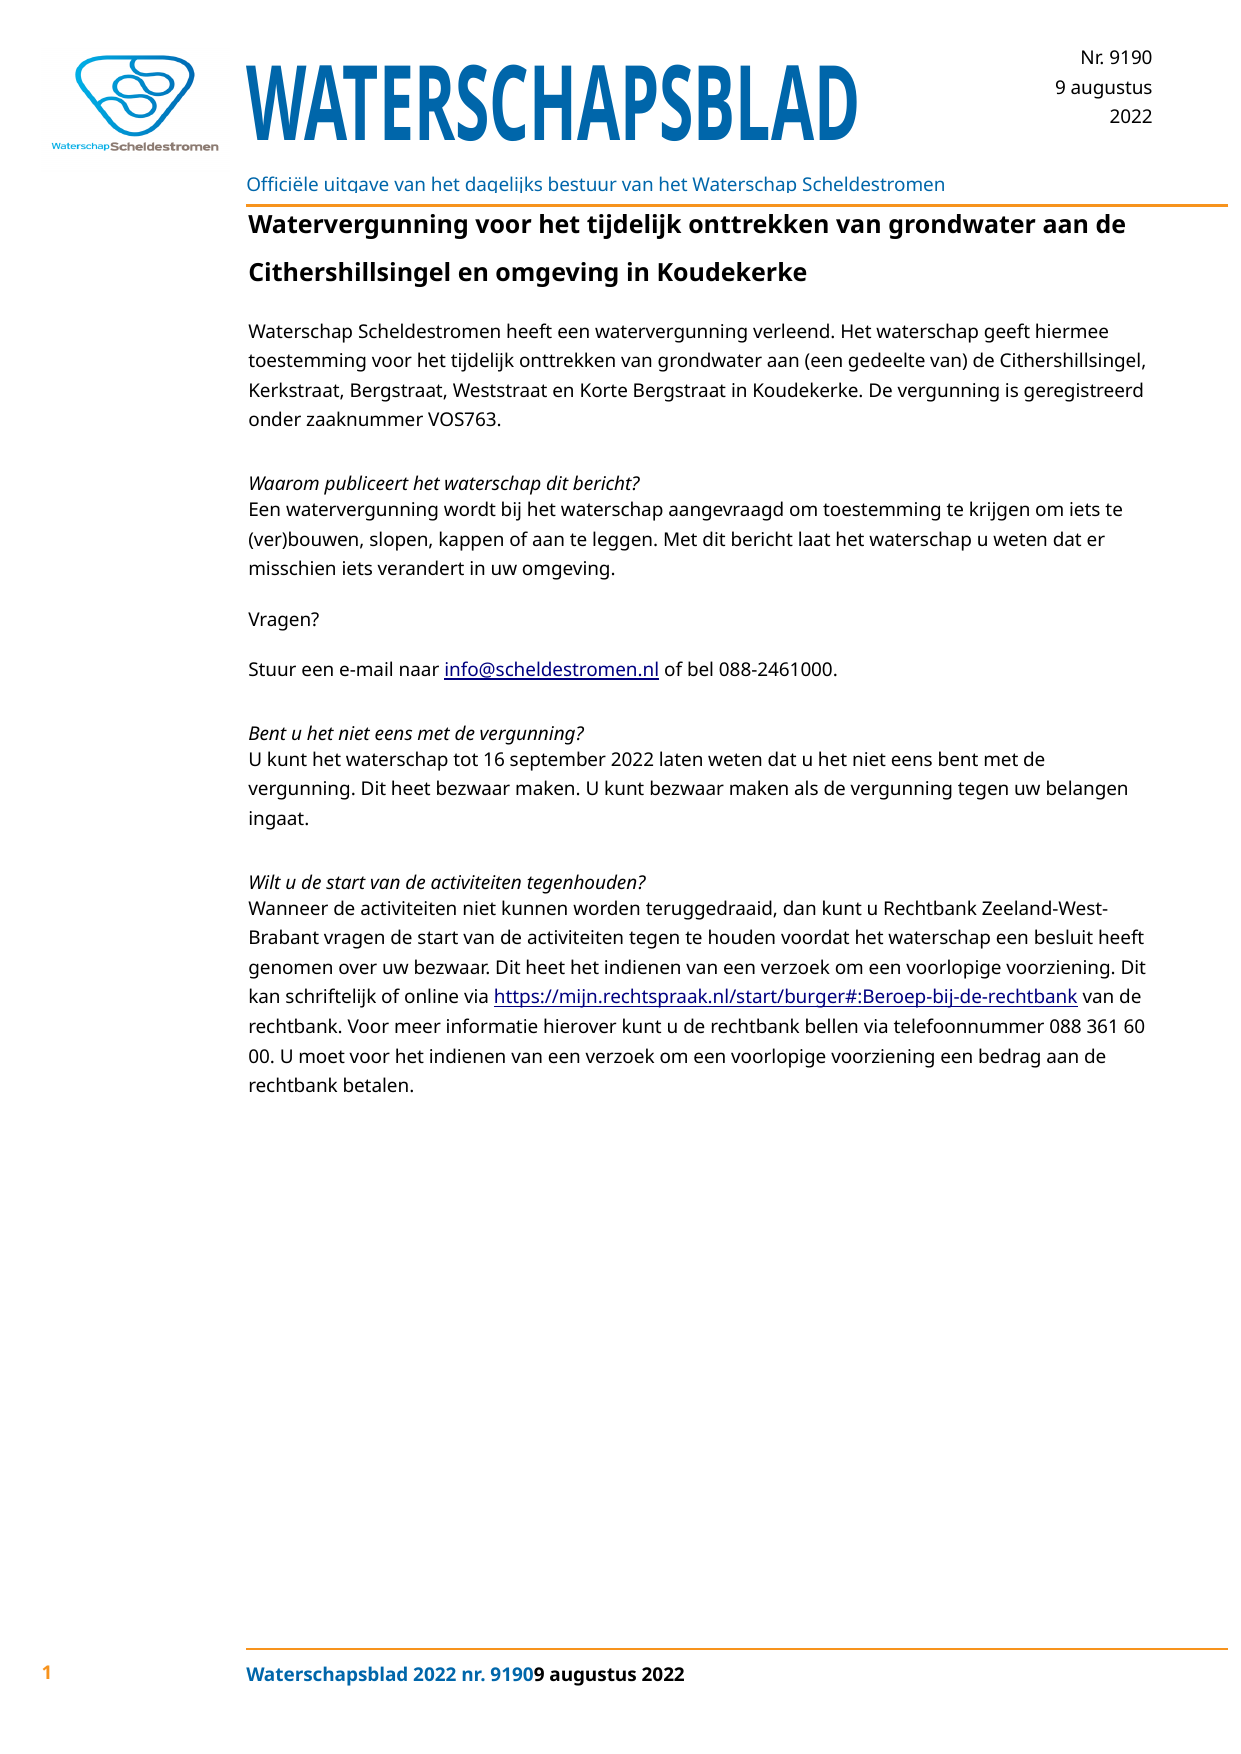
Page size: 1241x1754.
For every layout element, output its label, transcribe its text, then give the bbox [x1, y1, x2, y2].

picture [41, 47, 231, 172]
text Waterschap Scheldestromen heeft een watervergunning verleend. Het waterschap geeft hiermee toestemming voor het tijdelijk onttrekken van grondwater aan (een gedeelte van) de Cithershillsingel, Kerkstraat, Bergstraat, Weststraat en Korte Bergstraat in Koudekerke. De vergunning is geregistreerd onder zaaknummer VOS763. [248, 318, 1152, 432]
text U kunt het waterschap tot 16 september 2022 laten weten dat u het niet eens bent met de vergunning. Dit heet bezwaar maken. U kunt bezwaar maken als de vergunning tegen uw belangen ingaat. [248, 746, 1152, 831]
text Een watervergunning wordt bij het waterschap aangevraagd om toestemming te krijgen om iets te (ver)bouwen, slopen, kappen of aan te leggen. Met dit bericht laat het waterschap u weten dat er misschien iets verandert in uw omgeving. [248, 496, 1152, 581]
text Bent u het niet eens met de vergunning? [248, 720, 1152, 746]
text Stuur een e-mail naar info@scheldestromen.nl of bel 088-2461000. [248, 656, 1152, 682]
text Wilt u de start van de activiteiten tegenhouden? [248, 869, 1152, 895]
text Waarom publiceert het waterschap dit bericht? [248, 471, 1152, 496]
text Vragen? [248, 606, 1152, 632]
text Watervergunning voor het tijdelijk onttrekken van grondwater aan de Cithershillsingel en omgeving in Koudekerke [248, 207, 1152, 288]
text Wanneer de activiteiten niet kunnen worden teruggedraaid, dan kunt u Rechtbank Zeeland-West-Brabant vragen de start van de activiteiten tegen te houden voordat het waterschap een besluit heeft genomen over uw bezwaar. Dit heet het indienen van een verzoek om een voorlopige voorziening. Dit kan schriftelijk of online via https://mijn.rechtspraak.nl/start/burger#:Beroep-bij-de-rechtbank van de rechtbank. Voor meer informatie hierover kunt u de rechtbank bellen via telefoonnummer 088 361 60 00. U moet voor het indienen van een verzoek om een voorlopige voorziening een bedrag aan de rechtbank betalen. [248, 895, 1152, 1098]
